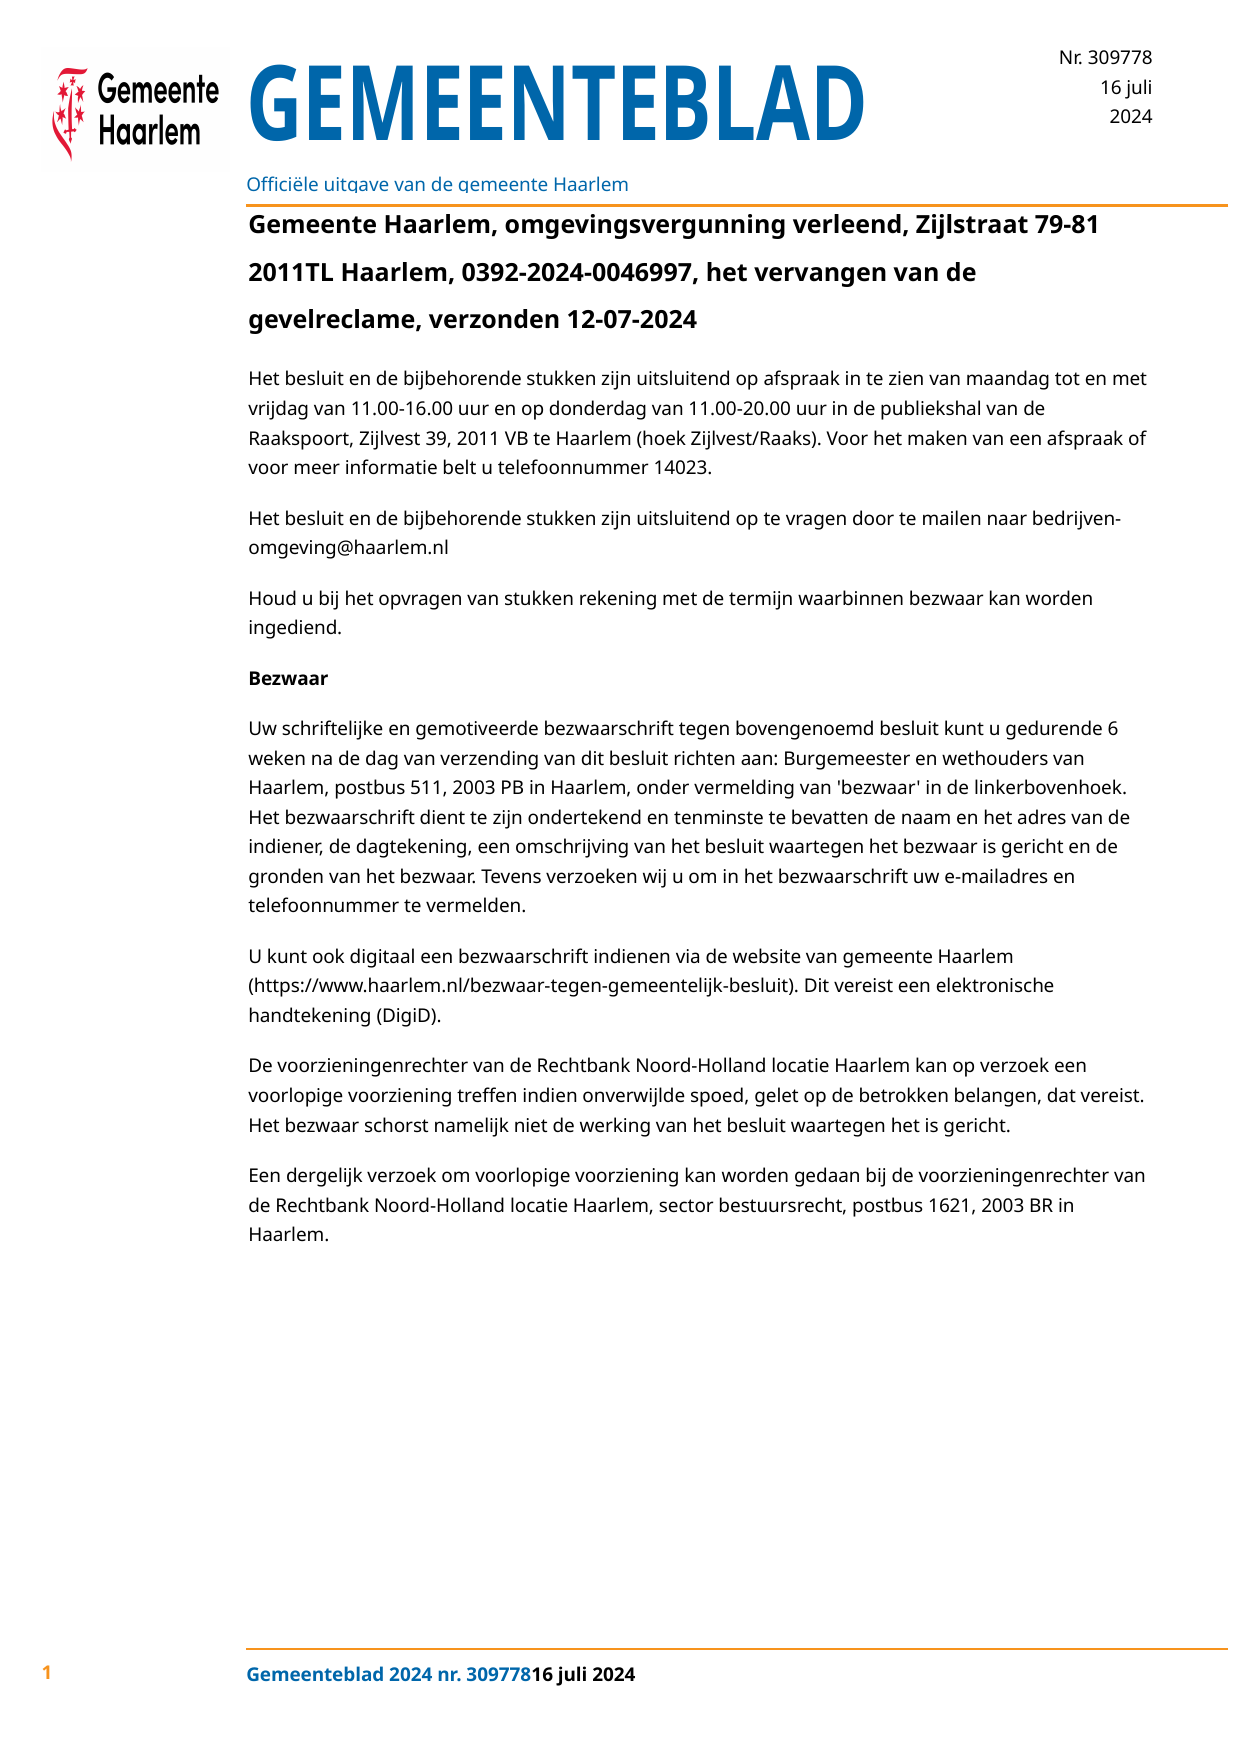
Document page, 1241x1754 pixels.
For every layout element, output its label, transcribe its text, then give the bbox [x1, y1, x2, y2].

text Een dergelijk verzoek om voorlopige voorziening kan worden gedaan bij de voorzieningenrechter van de Rechtbank Noord-Holland locatie Haarlem, sector bestuursrecht, postbus 1621, 2003 BR in Haarlem. [248, 1162, 1152, 1247]
text Het besluit en de bijbehorende stukken zijn uitsluitend op afspraak in te zien van maandag tot en met vrijdag van 11.00-16.00 uur en op donderdag van 11.00-20.00 uur in de publiekshal van de Raakspoort, Zijlvest 39, 2011 VB te Haarlem (hoek Zijlvest/Raaks). Voor het maken van een afspraak of voor meer informatie belt u telefoonnummer 14023. [248, 366, 1152, 480]
text Het besluit en de bijbehorende stukken zijn uitsluitend op te vragen door te mailen naar bedrijven-omgeving@haarlem.nl [248, 505, 1152, 560]
text De voorzieningenrechter van de Rechtbank Noord-Holland locatie Haarlem kan op verzoek een voorlopige voorziening treffen indien onverwijlde spoed, gelet op de betrokken belangen, dat vereist. Het bezwaar schorst namelijk niet de werking van het besluit waartegen het is gericht. [248, 1053, 1152, 1137]
text Houd u bij het opvragen van stukken rekening met de termijn waarbinnen bezwaar kan worden ingediend. [248, 585, 1152, 640]
text Gemeente Haarlem, omgevingsvergunning verleend, Zijlstraat 79-81 2011TL Haarlem, 0392-2024-0046997, het vervangen van de gevelreclame, verzonden 12-07-2024 [248, 207, 1152, 336]
text U kunt ook digitaal een bezwaarschrift indienen via de website van gemeente Haarlem (https://www.haarlem.nl/bezwaar-tegen-gemeentelijk-besluit). Dit vereist een elektronische handtekening (DigiD). [248, 943, 1152, 1028]
text Bezwaar [248, 665, 1152, 690]
picture [41, 47, 231, 172]
text Uw schriftelijke en gemotiveerde bezwaarschrift tegen bovengenoemd besluit kunt u gedurende 6 weken na de dag van verzending van dit besluit richten aan: Burgemeester en wethouders van Haarlem, postbus 511, 2003 PB in Haarlem, onder vermelding van 'bezwaar' in de linkerbovenhoek. Het bezwaarschrift dient te zijn ondertekend en tenminste te bevatten de naam en het adres van de indiener, de dagtekening, een omschrijving van het besluit waartegen het bezwaar is gericht en de gronden van het bezwaar. Tevens verzoeken wij u om in het bezwaarschrift uw e-mailadres en telefoonnummer te vermelden. [248, 715, 1152, 918]
